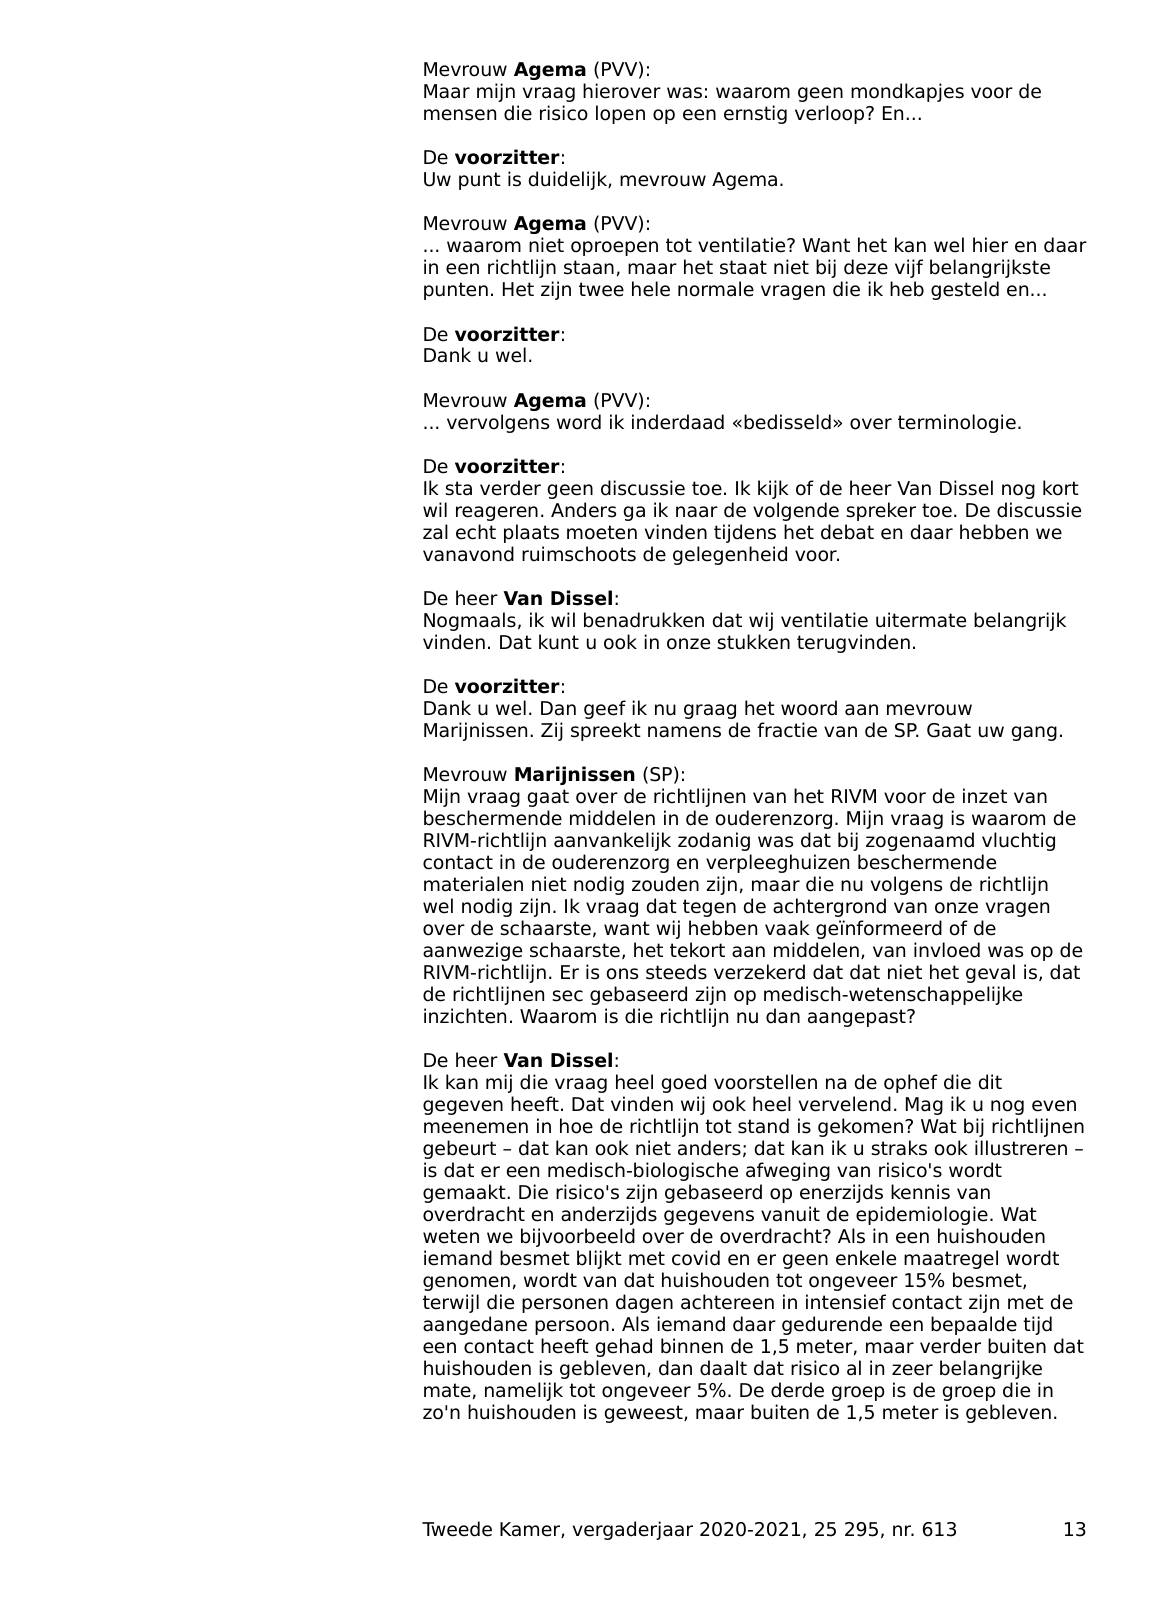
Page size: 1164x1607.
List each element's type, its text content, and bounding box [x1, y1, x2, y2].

text Dank u wel. Dan geef ik nu graag het woord aan mevrouw Marijnissen. Zij spreekt namens de fractie van de SP. Gaat uw gang. [422, 698, 1087, 742]
text De voorzitter: [422, 147, 1087, 169]
text Uw punt is duidelijk, mevrouw Agema. [422, 169, 1087, 191]
text Mevrouw Agema (PVV): [422, 59, 1087, 81]
text Mevrouw Agema (PVV): [422, 389, 1087, 412]
text Maar mijn vraag hierover was: waarom geen mondkapjes voor de mensen die risico lopen op een ernstig verloop? En... [422, 81, 1087, 125]
text Mevrouw Marijnissen (SP): [422, 764, 1087, 786]
text Ik kan mij die vraag heel goed voorstellen na de ophef die dit gegeven heeft. Dat vinden wij ook heel vervelend. Mag ik u nog even meenemen in hoe de richtlijn tot stand is gekomen? Wat bij richtlijnen gebeurt – dat kan ook niet anders; dat kan ik u straks ook illustreren – is dat er een medisch-biologische afweging van risico's wordt gemaakt. Die risico's zijn gebaseerd op enerzijds kennis van overdracht en anderzijds gegevens vanuit de epidemiologie. Wat weten we bijvoorbeeld over de overdracht? Als in een huishouden iemand besmet blijkt met covid en er geen enkele maatregel wordt genomen, wordt van dat huishouden tot ongeveer 15% besmet, terwijl die personen dagen achtereen in intensief contact zijn met de aangedane persoon. Als iemand daar gedurende een bepaalde tijd een contact heeft gehad binnen de 1,5 meter, maar verder buiten dat huishouden is gebleven, dan daalt dat risico al in zeer belangrijke mate, namelijk tot ongeveer 5%. De derde groep is de groep die in zo'n huishouden is geweest, maar buiten de 1,5 meter is gebleven. [422, 1072, 1087, 1424]
text ... waarom niet oproepen tot ventilatie? Want het kan wel hier en daar in een richtlijn staan, maar het staat niet bij deze vijf belangrijkste punten. Het zijn twee hele normale vragen die ik heb gesteld en... [422, 235, 1087, 301]
text Nogmaals, ik wil benadrukken dat wij ventilatie uitermate belangrijk vinden. Dat kunt u ook in onze stukken terugvinden. [422, 610, 1087, 654]
text Ik sta verder geen discussie toe. Ik kijk of de heer Van Dissel nog kort wil reageren. Anders ga ik naar de volgende spreker toe. De discussie zal echt plaats moeten vinden tijdens het debat en daar hebben we vanavond ruimschoots de gelegenheid voor. [422, 478, 1087, 566]
text De heer Van Dissel: [422, 1050, 1087, 1072]
text Mijn vraag gaat over de richtlijnen van het RIVM voor de inzet van beschermende middelen in de ouderenzorg. Mijn vraag is waarom de RIVM-richtlijn aanvankelijk zodanig was dat bij zogenaamd vluchtig contact in de ouderenzorg en verpleeghuizen beschermende materialen niet nodig zouden zijn, maar die nu volgens de richtlijn wel nodig zijn. Ik vraag dat tegen de achtergrond van onze vragen over de schaarste, want wij hebben vaak geïnformeerd of de aanwezige schaarste, het tekort aan middelen, van invloed was op de RIVM-richtlijn. Er is ons steeds verzekerd dat dat niet het geval is, dat de richtlijnen sec gebaseerd zijn op medisch-wetenschappelijke inzichten. Waarom is die richtlijn nu dan aangepast? [422, 786, 1087, 1028]
text ... vervolgens word ik inderdaad «bedisseld» over terminologie. [422, 412, 1087, 433]
text De voorzitter: [422, 323, 1087, 345]
text De heer Van Dissel: [422, 588, 1087, 610]
text De voorzitter: [422, 456, 1087, 478]
text De voorzitter: [422, 676, 1087, 698]
text Mevrouw Agema (PVV): [422, 213, 1087, 235]
text Dank u wel. [422, 345, 1087, 367]
